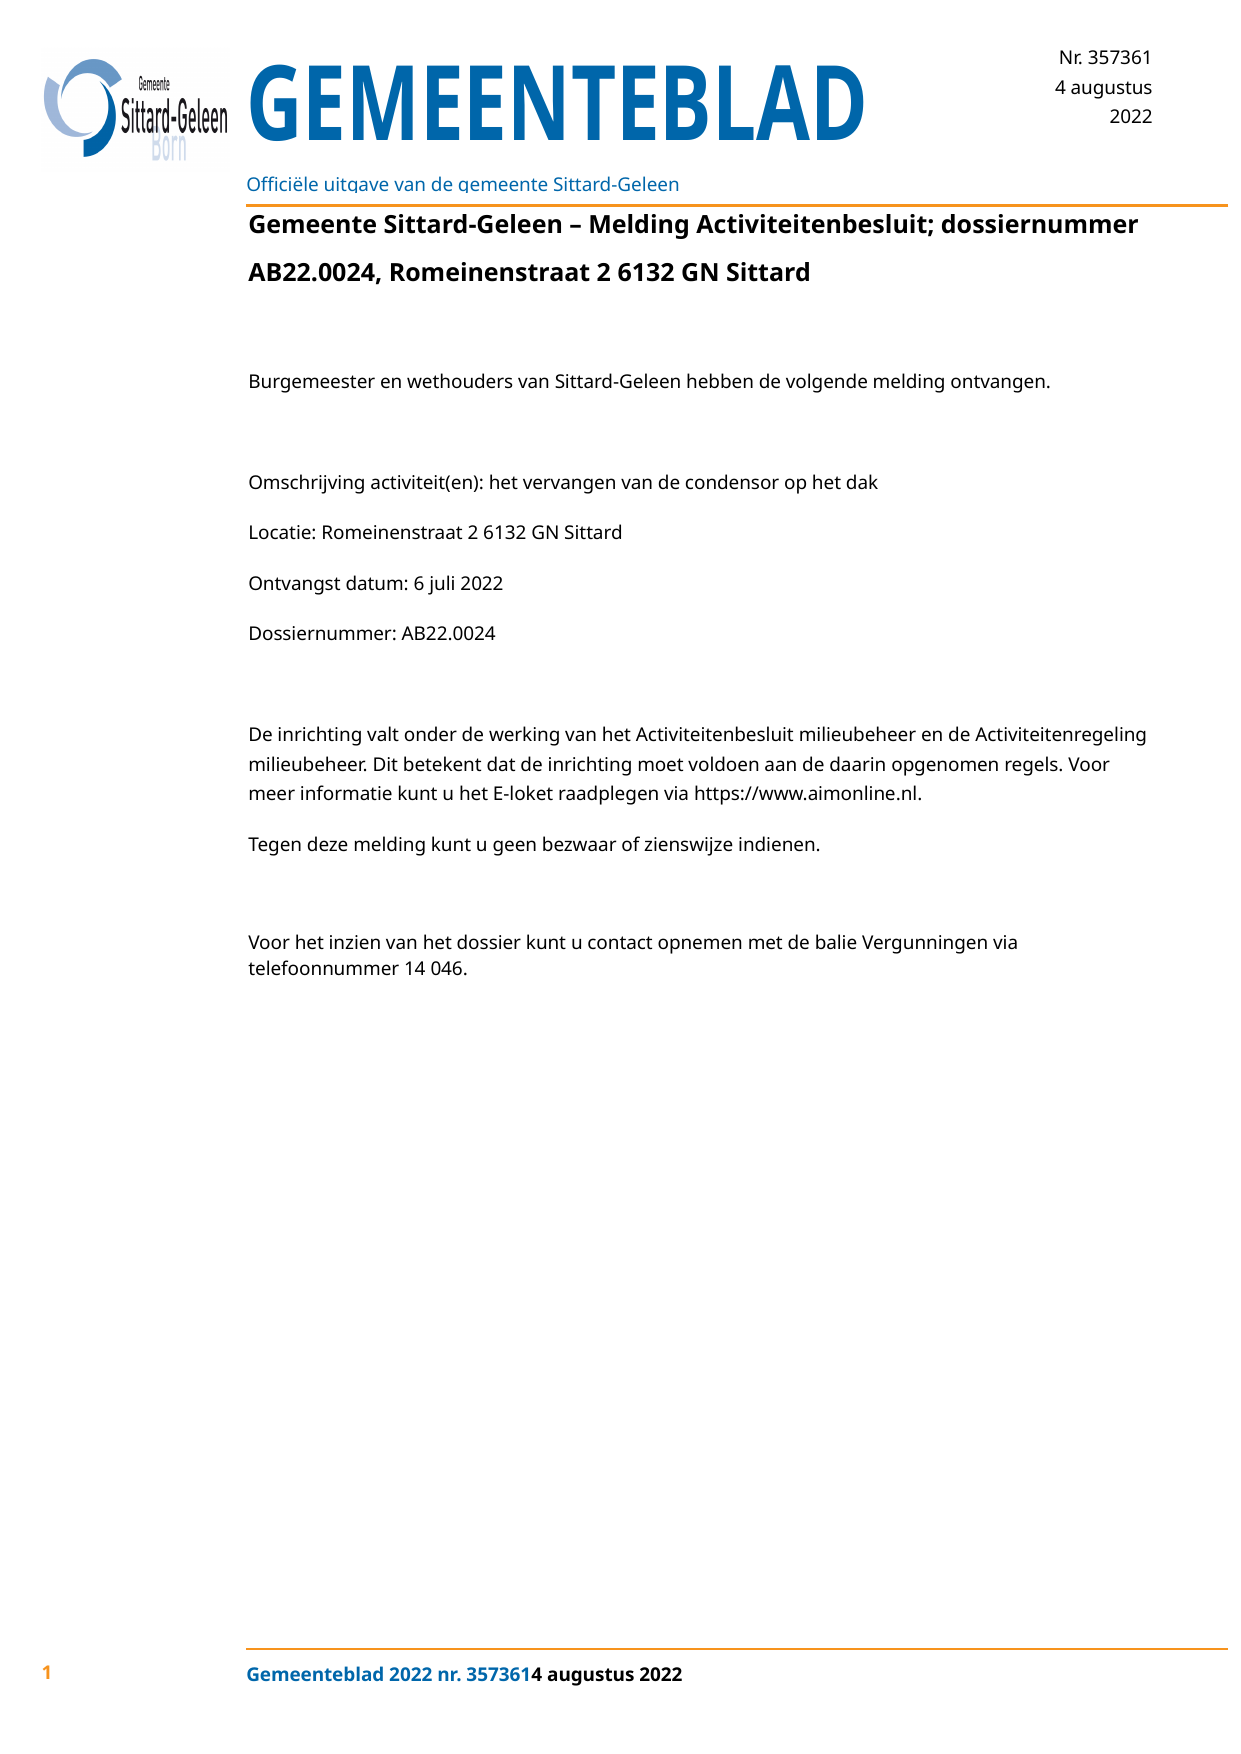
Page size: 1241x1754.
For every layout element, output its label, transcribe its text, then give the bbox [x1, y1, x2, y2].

text Gemeente Sittard-Geleen – Melding Activiteitenbesluit; dossiernummer AB22.0024, Romeinenstraat 2 6132 GN Sittard [248, 207, 1152, 288]
text Dossiernummer: AB22.0024 [248, 620, 1152, 646]
text Burgemeester en wethouders van Sittard-Geleen hebben de volgende melding ontvangen. [248, 368, 1152, 394]
text Voor het inzien van het dossier kunt u contact opnemen met de balie Vergunningen via telefoonnummer 14 046. [248, 929, 1152, 981]
picture [41, 47, 231, 172]
text Locatie: Romeinenstraat 2 6132 GN Sittard [248, 519, 1152, 545]
text De inrichting valt onder de werking van het Activiteitenbesluit milieubeheer en de Activiteitenregeling milieubeheer. Dit betekent dat de inrichting moet voldoen aan de daarin opgenomen regels. Voor meer informatie kunt u het E-loket raadplegen via https://www.aimonline.nl. [248, 721, 1152, 806]
text Tegen deze melding kunt u geen bezwaar of zienswijze indienen. [248, 831, 1152, 857]
text Omschrijving activiteit(en): het vervangen van de condensor op het dak [248, 469, 1152, 495]
text Ontvangst datum: 6 juli 2022 [248, 570, 1152, 596]
